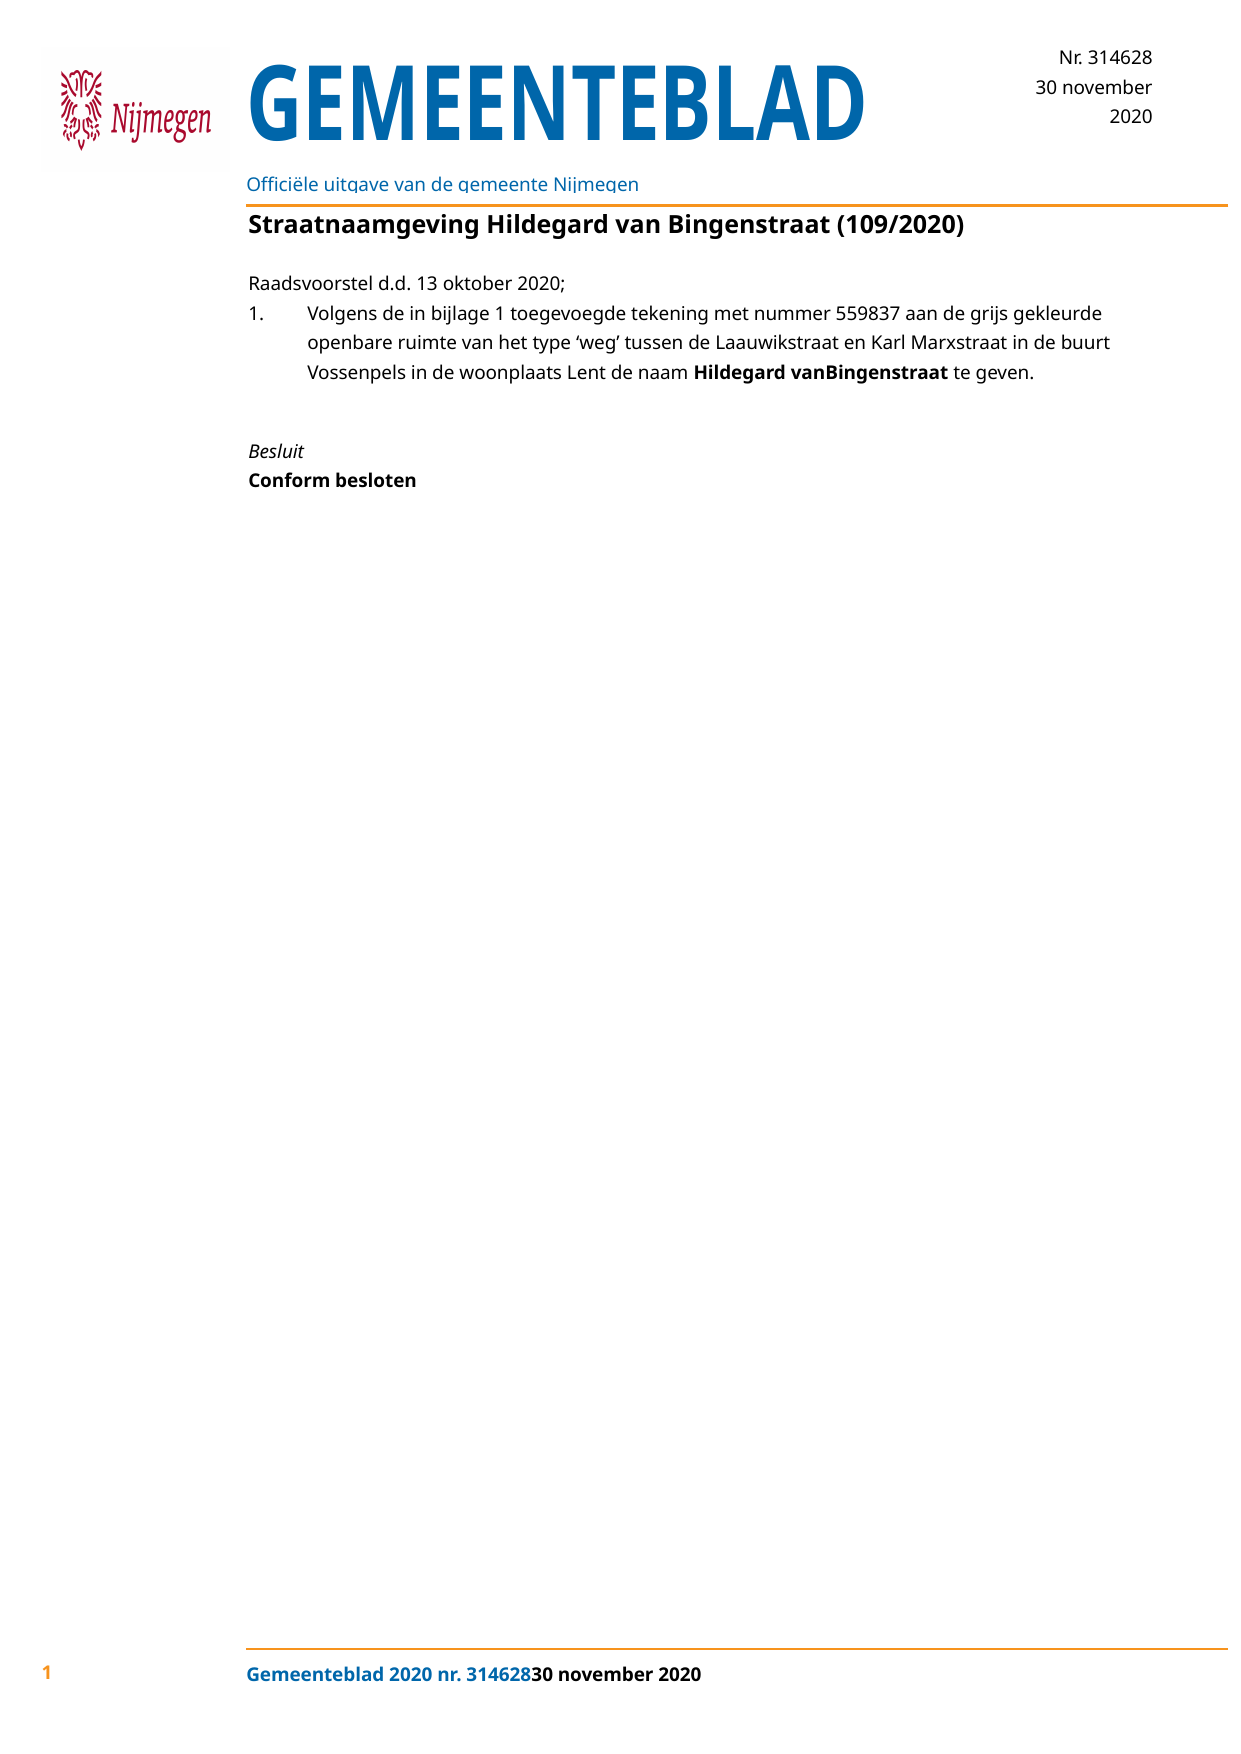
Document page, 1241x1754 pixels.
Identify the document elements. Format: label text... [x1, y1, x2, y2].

text Conform besloten [248, 467, 1152, 493]
text Straatnaamgeving Hildegard van Bingenstraat (109/2020) [248, 207, 1152, 241]
text Besluit [248, 438, 1152, 464]
list Volgens de in bijlage 1 toegevoegde tekening met nummer 559837 aan de grijs gekleurde openbare ruimte van het type ‘weg’ tussen de Laauwikstraat en Karl Marxstraat in de buurt Vossenpels in de woonplaats Lent de naam Hildegard vanBingenstraat te geven. [248, 300, 1152, 385]
text Raadsvoorstel d.d. 13 oktober 2020; [248, 270, 1152, 296]
picture [41, 47, 231, 172]
